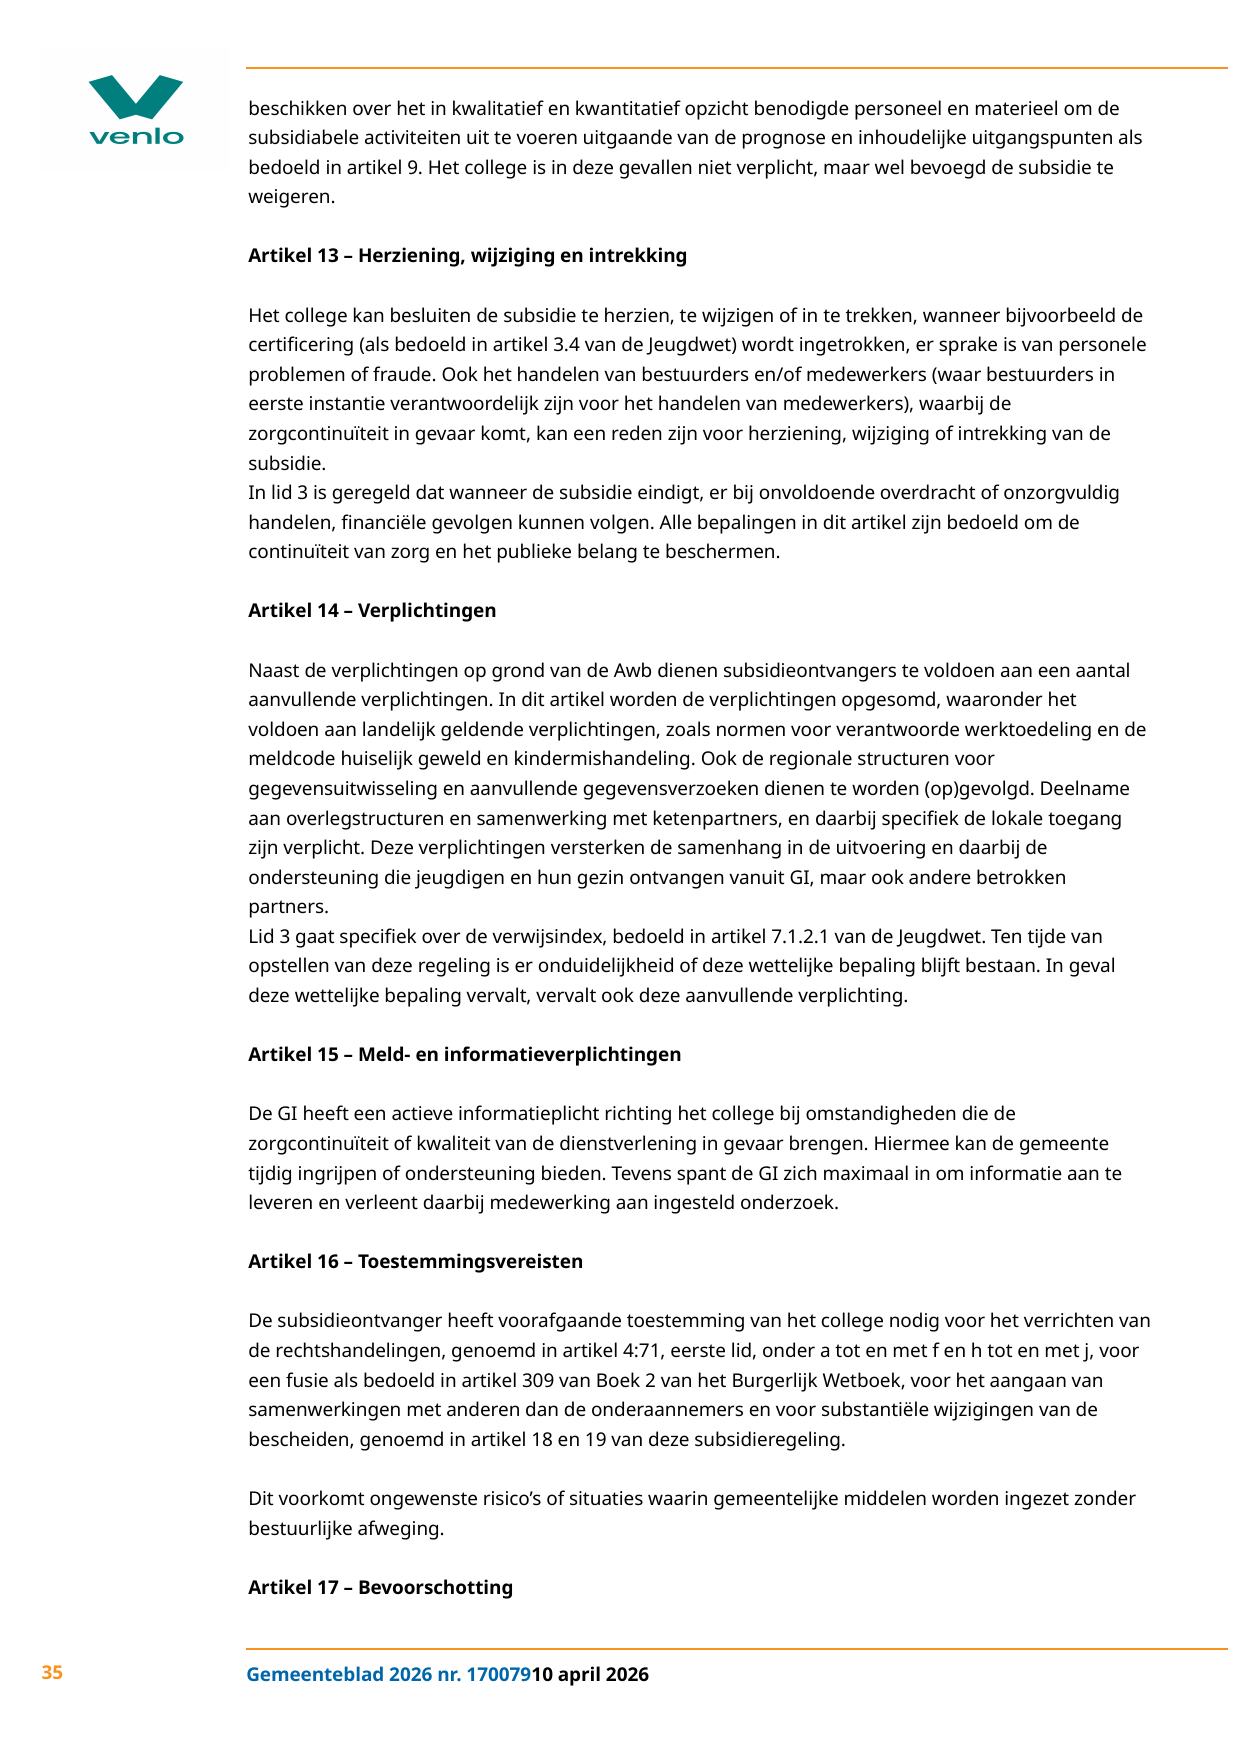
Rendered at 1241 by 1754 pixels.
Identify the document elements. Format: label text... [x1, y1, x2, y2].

text Artikel 15 – Meld- en informatieverplichtingen [248, 1041, 1152, 1067]
text Artikel 13 – Herziening, wijziging en intrekking [248, 243, 1152, 268]
text beschikken over het in kwalitatief en kwantitatief opzicht benodigde personeel en materieel om de subsidiabele activiteiten uit te voeren uitgaande van de prognose en inhoudelijke uitgangspunten als bedoeld in artikel 9. Het college is in deze gevallen niet verplicht, maar wel bevoegd de subsidie te weigeren. [248, 95, 1152, 209]
text Het college kan besluiten de subsidie te herzien, te wijzigen of in te trekken, wanneer bijvoorbeeld de certificering (als bedoeld in artikel 3.4 van de Jeugdwet) wordt ingetrokken, er sprake is van personele problemen of fraude. Ook het handelen van bestuurders en/of medewerkers (waar bestuurders in eerste instantie verantwoordelijk zijn voor het handelen van medewerkers), waarbij de zorgcontinuïteit in gevaar komt, kan een reden zijn voor herziening, wijziging of intrekking van de subsidie. [248, 302, 1152, 476]
text Lid 3 gaat specifiek over de verwijsindex, bedoeld in artikel 7.1.2.1 van de Jeugdwet. Ten tijde van opstellen van deze regeling is er onduidelijkheid of deze wettelijke bepaling blijft bestaan. In geval deze wettelijke bepaling vervalt, vervalt ook deze aanvullende verplichting. [248, 923, 1152, 1008]
text De GI heeft een actieve informatieplicht richting het college bij omstandigheden die de zorgcontinuïteit of kwaliteit van de dienstverlening in gevaar brengen. Hiermee kan de gemeente tijdig ingrijpen of ondersteuning bieden. Tevens spant de GI zich maximaal in om informatie aan te leveren en verleent daarbij medewerking aan ingesteld onderzoek. [248, 1101, 1152, 1215]
text Naast de verplichtingen op grond van de Awb dienen subsidieontvangers te voldoen aan een aantal aanvullende verplichtingen. In dit artikel worden de verplichtingen opgesomd, waaronder het voldoen aan landelijk geldende verplichtingen, zoals normen voor verantwoorde werktoedeling en de meldcode huiselijk geweld en kindermishandeling. Ook de regionale structuren voor gegevensuitwisseling en aanvullende gegevensverzoeken dienen te worden (op)gevolgd. Deelname aan overlegstructuren en samenwerking met ketenpartners, en daarbij specifiek de lokale toegang zijn verplicht. Deze verplichtingen versterken de samenhang in de uitvoering en daarbij de ondersteuning die jeugdigen en hun gezin ontvangen vanuit GI, maar ook andere betrokken partners. [248, 657, 1152, 919]
text Dit voorkomt ongewenste risico’s of situaties waarin gemeentelijke middelen worden ingezet zonder bestuurlijke afweging. [248, 1485, 1152, 1541]
text In lid 3 is geregeld dat wanneer de subsidie eindigt, er bij onvoldoende overdracht of onzorgvuldig handelen, financiële gevolgen kunnen volgen. Alle bepalingen in dit artikel zijn bedoeld om de continuïteit van zorg en het publieke belang te beschermen. [248, 479, 1152, 564]
text Artikel 17 – Bevoorschotting [248, 1574, 1152, 1600]
text Artikel 14 – Verplichtingen [248, 598, 1152, 623]
text Artikel 16 – Toestemmingsvereisten [248, 1248, 1152, 1274]
picture [41, 47, 231, 172]
text De subsidieontvanger heeft voorafgaande toestemming van het college nodig voor het verrichten van de rechtshandelingen, genoemd in artikel 4:71, eerste lid, onder a tot en met f en h tot en met j, voor een fusie als bedoeld in artikel 309 van Boek 2 van het Burgerlijk Wetboek, voor het aangaan van samenwerkingen met anderen dan de onderaannemers en voor substantiële wijzigingen van de bescheiden, genoemd in artikel 18 en 19 van deze subsidieregeling. [248, 1308, 1152, 1452]
